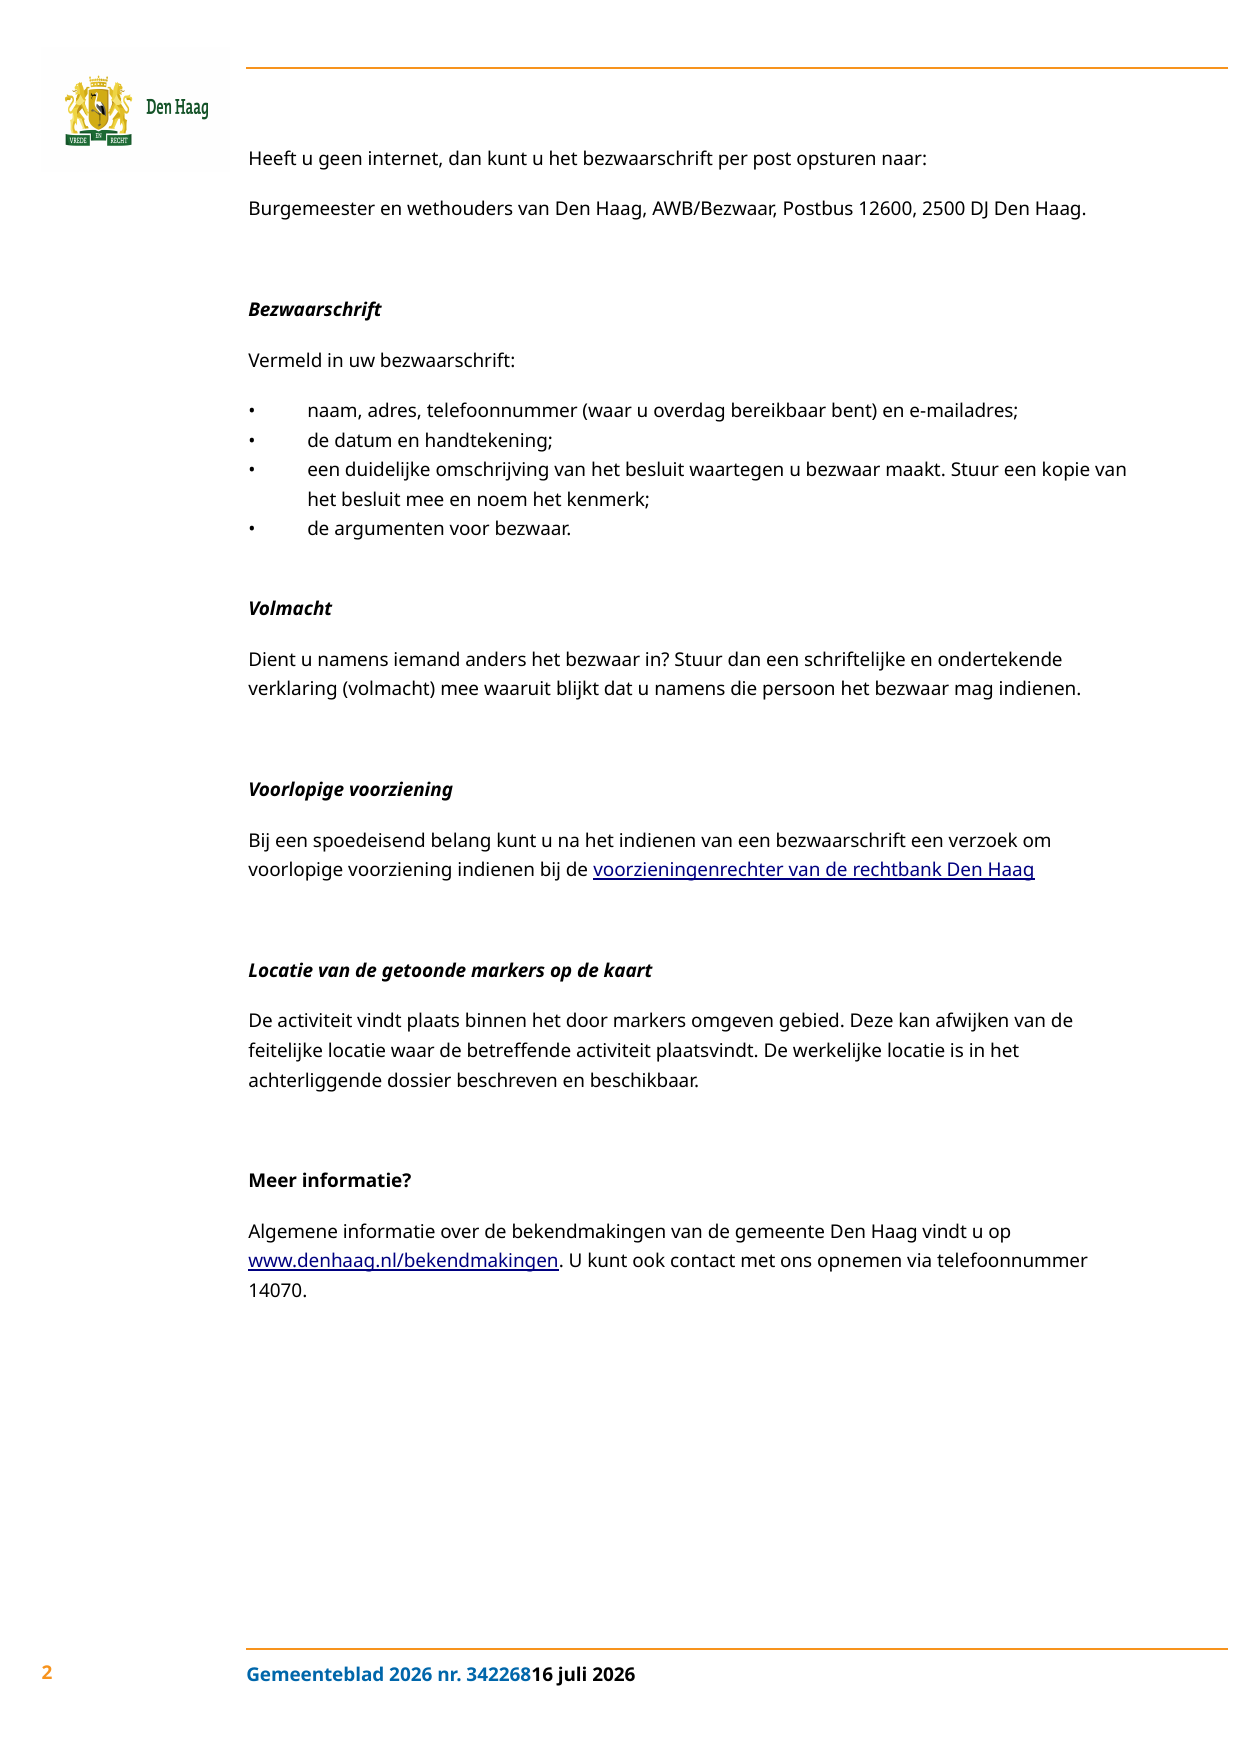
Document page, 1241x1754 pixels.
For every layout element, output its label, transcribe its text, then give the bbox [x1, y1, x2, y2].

list een duidelijke omschrijving van het besluit waartegen u bezwaar maakt. Stuur een kopie van het besluit mee en noem het kenmerk; [248, 456, 1152, 512]
text Dient u namens iemand anders het bezwaar in? Stuur dan een schriftelijke en ondertekende verklaring (volmacht) mee waaruit blijkt dat u namens die persoon het bezwaar mag indienen. [248, 646, 1152, 701]
text Heeft u geen internet, dan kunt u het bezwaarschrift per post opsturen naar: [248, 145, 1152, 171]
text Burgemeester en wethouders van Den Haag, AWB/Bezwaar, Postbus 12600, 2500 DJ Den Haag. [248, 196, 1152, 221]
picture [41, 47, 231, 172]
text De activiteit vindt plaats binnen het door markers omgeven gebied. Deze kan afwijken van de feitelijke locatie waar de betreffende activiteit plaatsvindt. De werkelijke locatie is in het achterliggende dossier beschreven en beschikbaar. [248, 1008, 1152, 1093]
list de argumenten voor bezwaar. [248, 516, 1152, 541]
text Vermeld in uw bezwaarschrift: [248, 347, 1152, 373]
text Volmacht [248, 596, 1152, 621]
text Bezwaarschrift [248, 296, 1152, 322]
list de datum en handtekening; [248, 427, 1152, 453]
text Voorlopige voorziening [248, 776, 1152, 802]
list naam, adres, telefoonnummer (waar u overdag bereikbaar bent) en e-mailadres; [248, 397, 1152, 423]
text Algemene informatie over de bekendmakingen van de gemeente Den Haag vindt u op www.denhaag.nl/bekendmakingen. U kunt ook contact met ons opnemen via telefoonnummer 14070. [248, 1218, 1152, 1303]
text Meer informatie? [248, 1168, 1152, 1193]
text Bij een spoedeisend belang kunt u na het indienen van een bezwaarschrift een verzoek om voorlopige voorziening indienen bij de voorzieningenrechter van de rechtbank Den Haag [248, 827, 1152, 882]
text Locatie van de getoonde markers op de kaart [248, 957, 1152, 983]
